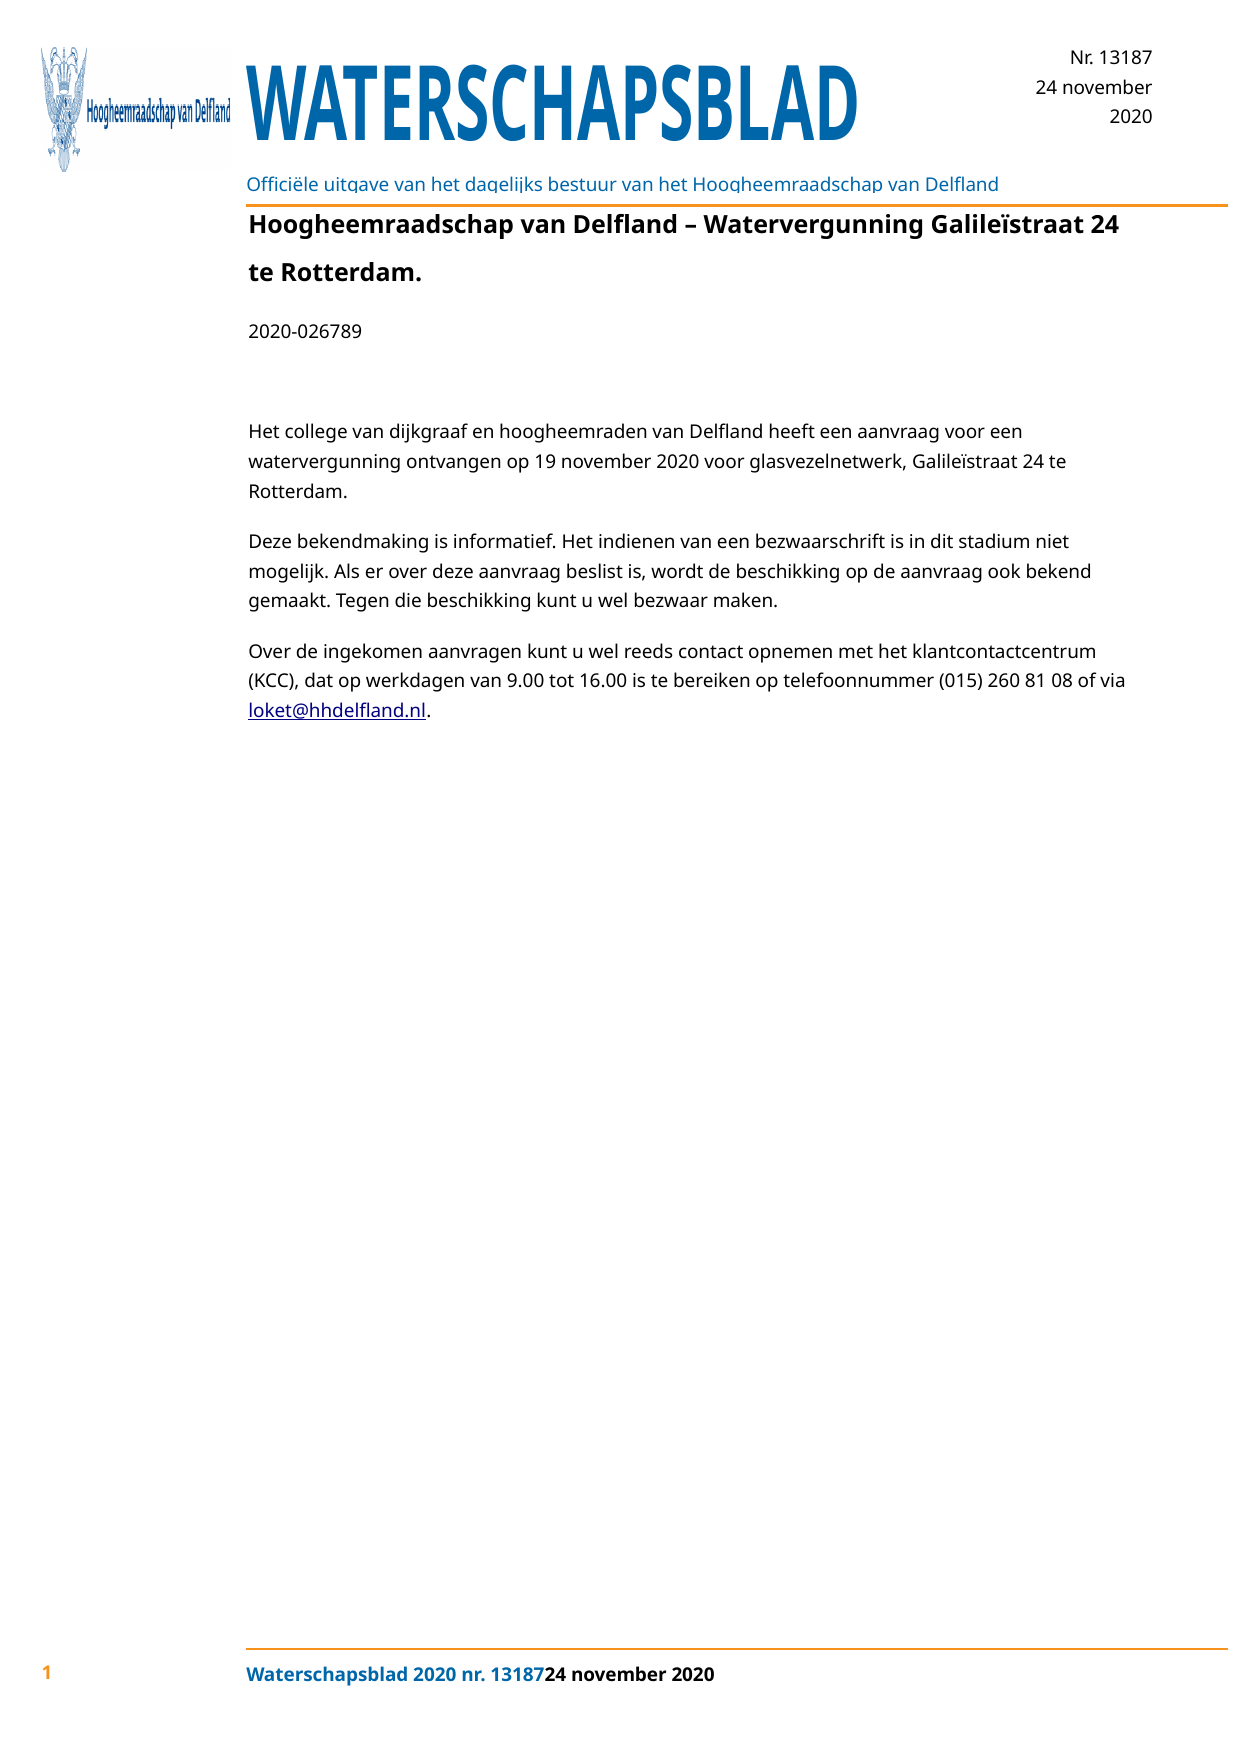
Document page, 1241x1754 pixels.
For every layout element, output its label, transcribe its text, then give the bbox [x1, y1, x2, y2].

text 2020-026789 [248, 318, 1152, 344]
text Over de ingekomen aanvragen kunt u wel reeds contact opnemen met het klantcontactcentrum (KCC), dat op werkdagen van 9.00 tot 16.00 is te bereiken op telefoonnummer (015) 260 81 08 of via loket@hhdelfland.nl. [248, 638, 1152, 723]
picture [41, 47, 231, 172]
text Hoogheemraadschap van Delfland – Watervergunning Galileïstraat 24 te Rotterdam. [248, 207, 1152, 288]
text Het college van dijkgraaf en hoogheemraden van Delfland heeft een aanvraag voor een watervergunning ontvangen op 19 november 2020 voor glasvezelnetwerk, Galileïstraat 24 te Rotterdam. [248, 419, 1152, 504]
text Deze bekendmaking is informatief. Het indienen van een bezwaarschrift is in dit stadium niet mogelijk. Als er over deze aanvraag beslist is, wordt de beschikking op de aanvraag ook bekend gemaakt. Tegen die beschikking kunt u wel bezwaar maken. [248, 528, 1152, 613]
